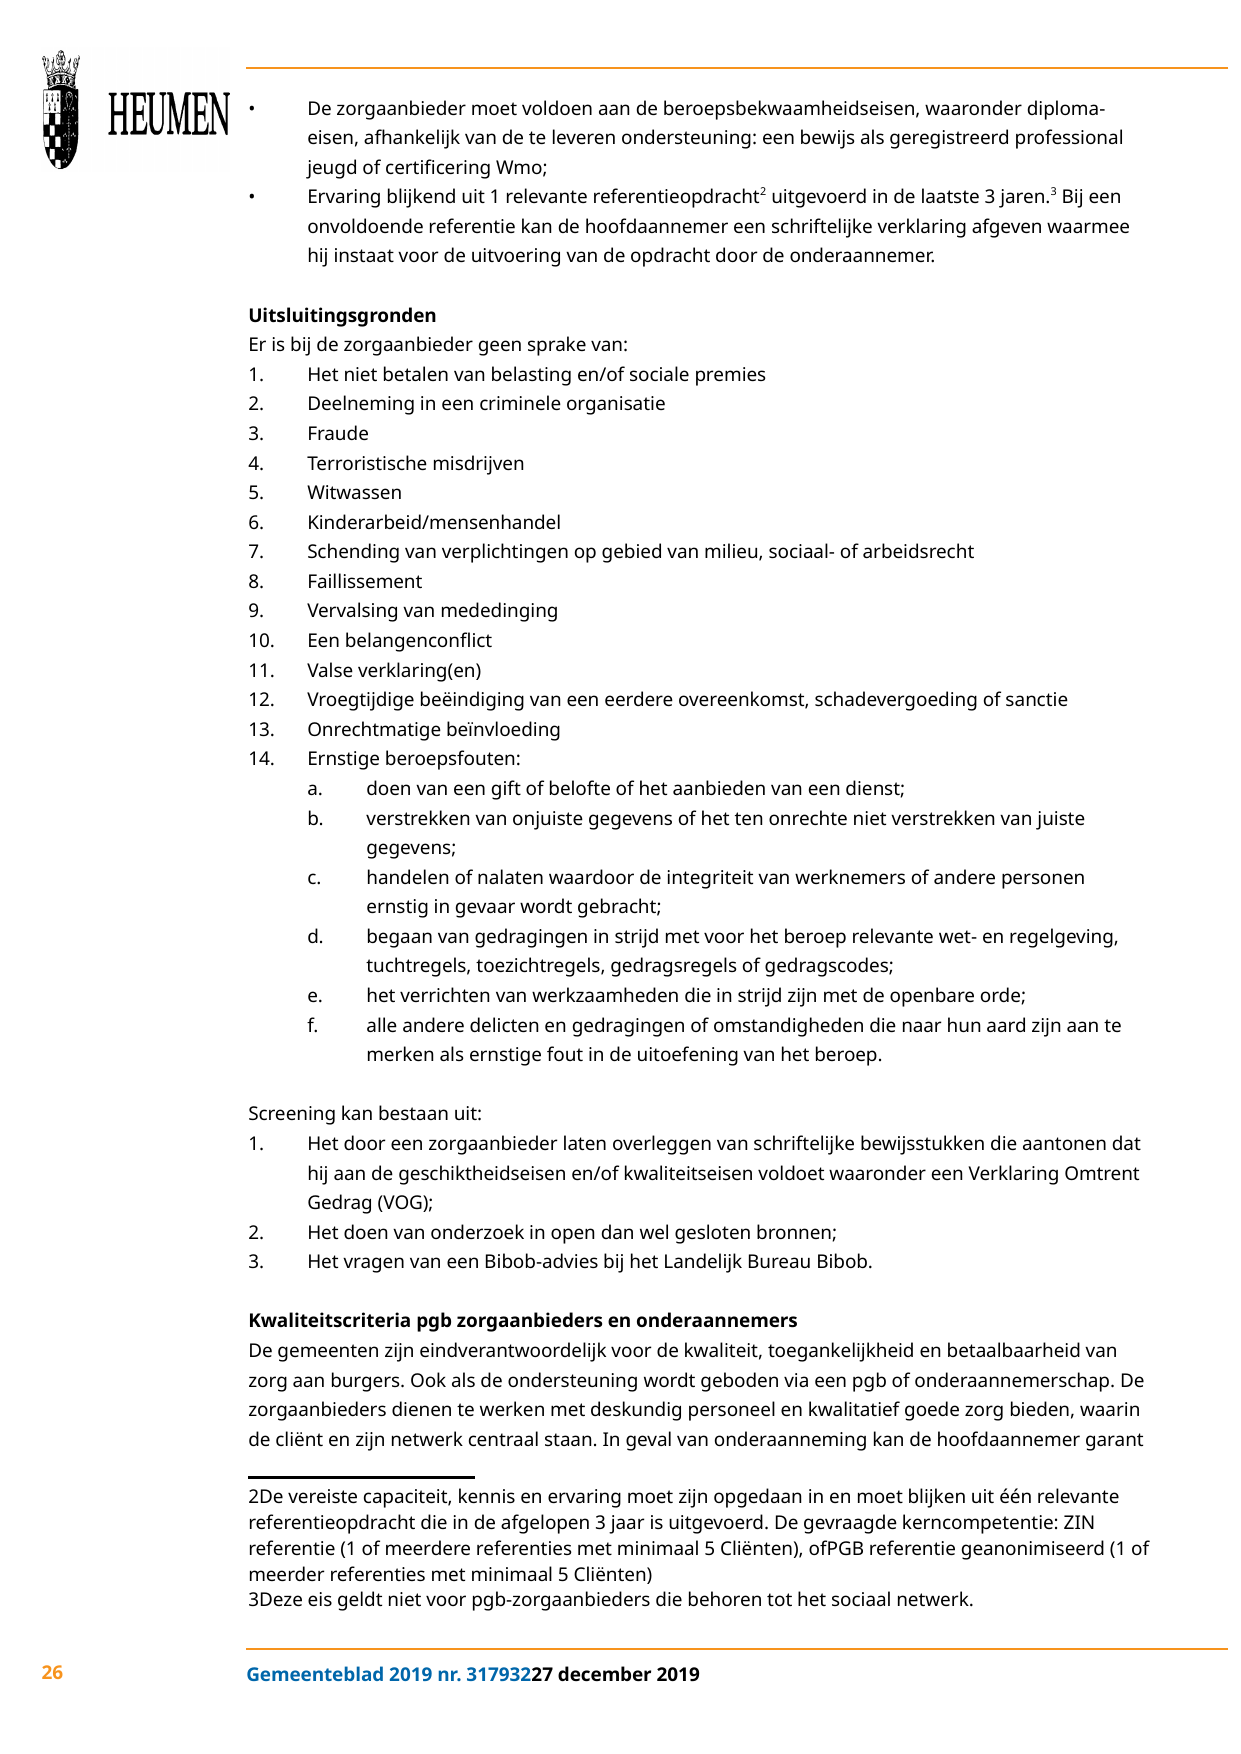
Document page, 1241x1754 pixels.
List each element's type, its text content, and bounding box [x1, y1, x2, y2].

list het verrichten van werkzaamheden die in strijd zijn met de openbare orde; [307, 982, 1152, 1008]
list Fraude [248, 420, 1152, 446]
list alle andere delicten en gedragingen of omstandigheden die naar hun aard zijn aan te merken als ernstige fout in de uitoefening van het beroep. [307, 1012, 1152, 1067]
list Het niet betalen van belasting en/of sociale premies [248, 361, 1152, 387]
list Onrechtmatige beïnvloeding [248, 716, 1152, 742]
list verstrekken van onjuiste gegevens of het ten onrechte niet verstrekken van juiste gegevens; [307, 805, 1152, 860]
list Het door een zorgaanbieder laten overleggen van schriftelijke bewijsstukken die aantonen dat hij aan de geschiktheidseisen en/of kwaliteitseisen voldoet waaronder een Verklaring Omtrent Gedrag (VOG); [248, 1130, 1152, 1215]
list De vereiste capaciteit, kennis en ervaring moet zijn opgedaan in en moet blijken uit één relevante referentieopdracht die in de afgelopen 3 jaar is uitgevoerd. De gevraagde kerncompetentie: ZIN referentie (1 of meerdere referenties met minimaal 5 Cliënten), ofPGB referentie geanonimiseerd (1 of meerder referenties met minimaal 5 Cliënten) [248, 1483, 1152, 1586]
list Terroristische misdrijven [248, 450, 1152, 476]
text Kwaliteitscriteria pgb zorgaanbieders en onderaannemers [248, 1308, 1152, 1333]
list Ernstige beroepsfouten: [248, 746, 1152, 771]
list Deelneming in een criminele organisatie [248, 391, 1152, 416]
list Vervalsing van mededinging [248, 598, 1152, 623]
text Uitsluitingsgronden [248, 302, 1152, 328]
list Een belangenconflict [248, 627, 1152, 653]
text De gemeenten zijn eindverantwoordelijk voor de kwaliteit, toegankelijkheid en betaalbaarheid van zorg aan burgers. Ook als de ondersteuning wordt geboden via een pgb of onderaannemerschap. De zorgaanbieders dienen te werken met deskundig personeel en kwalitatief goede zorg bieden, waarin de cliënt en zijn netwerk centraal staan. In geval van onderaanneming kan de hoofdaannemer garant [248, 1337, 1152, 1452]
list Het doen van onderzoek in open dan wel gesloten bronnen; [248, 1219, 1152, 1245]
list Ervaring blijkend uit 1 relevante referentieopdracht uitgevoerd in de laatste 3 jaren. Bij een onvoldoende referentie kan de hoofdaannemer een schriftelijke verklaring afgeven waarmee hij instaat voor de uitvoering van de opdracht door de onderaannemer. [248, 183, 1152, 268]
text Screening kan bestaan uit: [248, 1101, 1152, 1126]
list Kinderarbeid/mensenhandel [248, 509, 1152, 535]
list begaan van gedragingen in strijd met voor het beroep relevante wet- en regelgeving, tuchtregels, toezichtregels, gedragsregels of gedragscodes; [307, 923, 1152, 978]
list Deze eis geldt niet voor pgb-zorgaanbieders die behoren tot het sociaal netwerk. [248, 1586, 1152, 1612]
list handelen of nalaten waardoor de integriteit van werknemers of andere personen ernstig in gevaar wordt gebracht; [307, 864, 1152, 919]
list Schending van verplichtingen op gebied van milieu, sociaal- of arbeidsrecht [248, 538, 1152, 564]
text Er is bij de zorgaanbieder geen sprake van: [248, 331, 1152, 357]
list Valse verklaring(en) [248, 657, 1152, 683]
list De zorgaanbieder moet voldoen aan de beroepsbekwaamheidseisen, waaronder diploma-eisen, afhankelijk van de te leveren ondersteuning: een bewijs als geregistreerd professional jeugd of certificering Wmo; [248, 95, 1152, 180]
list doen van een gift of belofte of het aanbieden van een dienst; [307, 775, 1152, 801]
picture [41, 47, 231, 172]
list Witwassen [248, 479, 1152, 505]
list Het vragen van een Bibob-advies bij het Landelijk Bureau Bibob. [248, 1248, 1152, 1274]
list Vroegtijdige beëindiging van een eerdere overeenkomst, schadevergoeding of sanctie [248, 686, 1152, 712]
list Faillissement [248, 568, 1152, 594]
